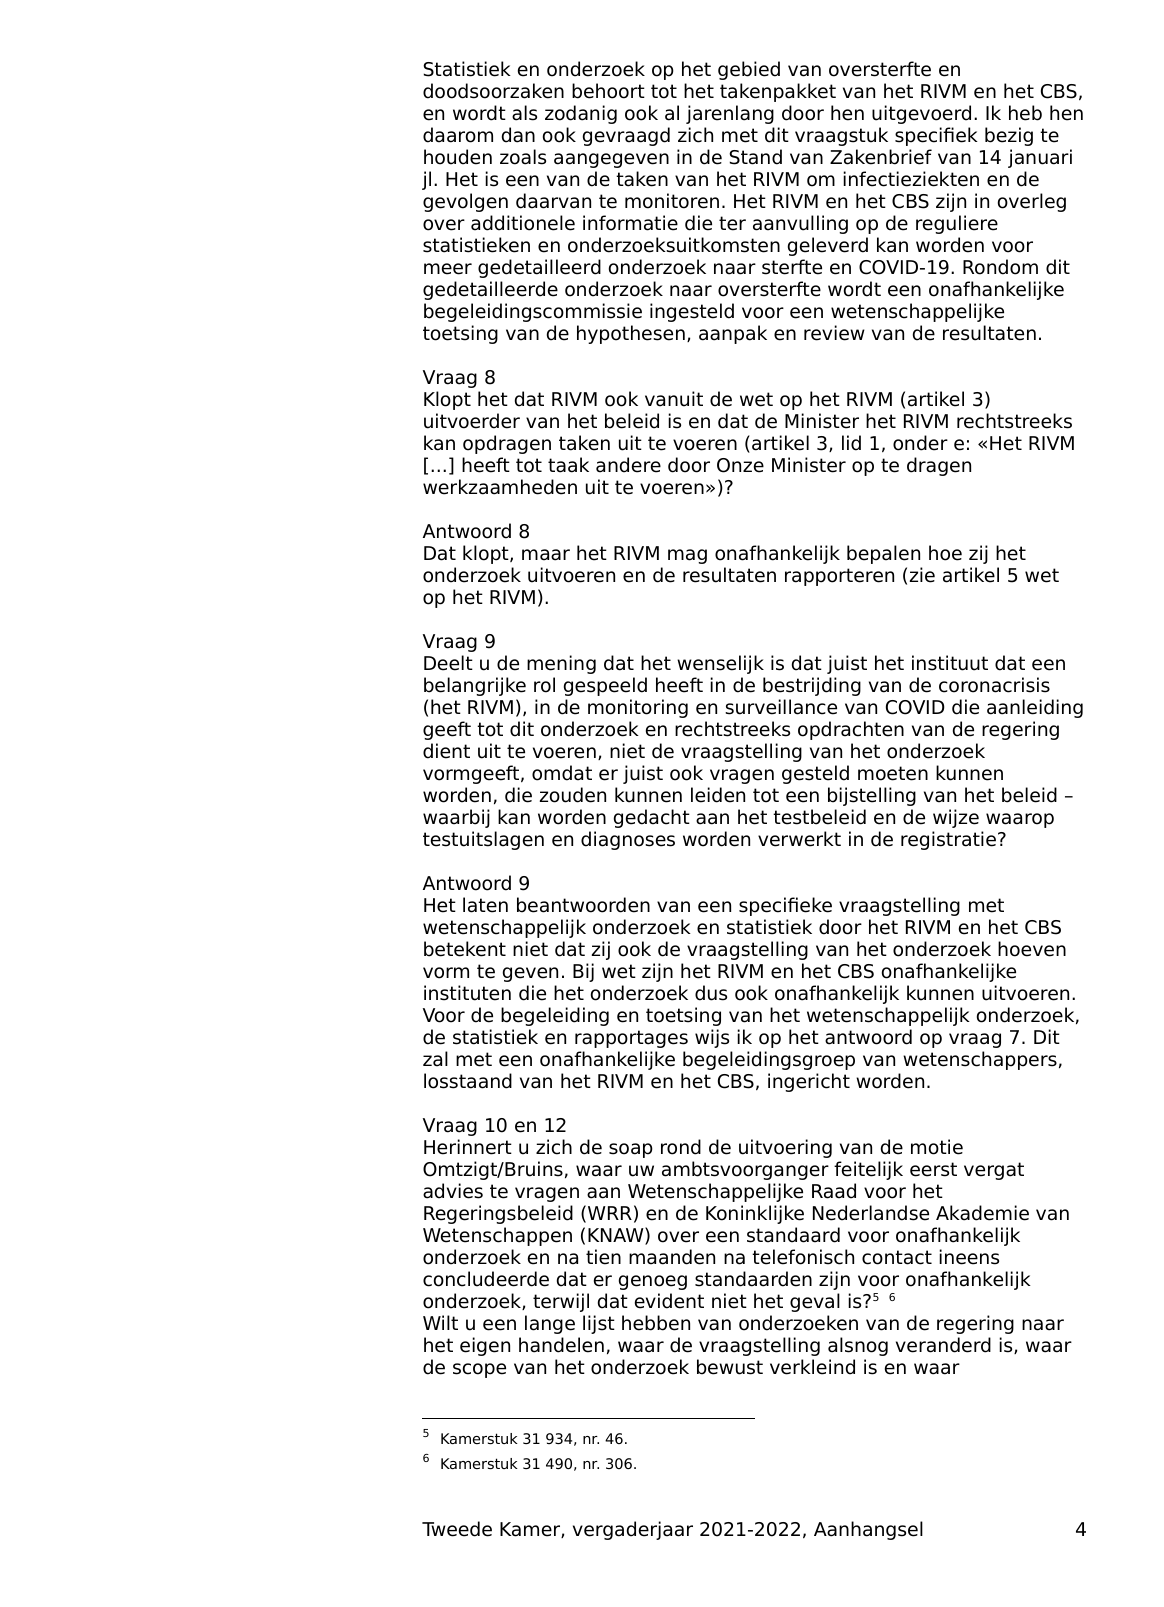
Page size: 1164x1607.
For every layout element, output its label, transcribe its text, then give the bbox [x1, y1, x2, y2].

text Kamerstuk 31 490, nr. 306. [422, 1452, 1087, 1474]
text Klopt het dat RIVM ook vanuit de wet op het RIVM (artikel 3) uitvoerder van het beleid is en dat de Minister het RIVM rechtstreeks kan opdragen taken uit te voeren (artikel 3, lid 1, onder e: «Het RIVM [...] heeft tot taak andere door Onze Minister op te dragen werkzaamheden uit te voeren»)? [422, 389, 1087, 499]
text Kamerstuk 31 934, nr. 46. [422, 1427, 1087, 1449]
text Herinnert u zich de soap rond de uitvoering van de motie Omtzigt/Bruins, waar uw ambtsvoorganger feitelijk eerst vergat advies te vragen aan Wetenschappelijke Raad voor het Regeringsbeleid (WRR) en de Koninklijke Nederlandse Akademie van Wetenschappen (KNAW) over een standaard voor onafhankelijk onderzoek en na tien maanden na telefonisch contact ineens concludeerde dat er genoeg standaarden zijn voor onafhankelijk onderzoek, terwijl dat evident niet het geval is? [422, 1137, 1087, 1313]
text Het laten beantwoorden van een specifieke vraagstelling met wetenschappelijk onderzoek en statistiek door het RIVM en het CBS betekent niet dat zij ook de vraagstelling van het onderzoek hoeven vorm te geven. Bij wet zijn het RIVM en het CBS onafhankelijke instituten die het onderzoek dus ook onafhankelijk kunnen uitvoeren. Voor de begeleiding en toetsing van het wetenschappelijk onderzoek, de statistiek en rapportages wijs ik op het antwoord op vraag 7. Dit zal met een onafhankelijke begeleidingsgroep van wetenschappers, losstaand van het RIVM en het CBS, ingericht worden. [422, 895, 1087, 1093]
text Antwoord 9 [422, 873, 1087, 895]
text Deelt u de mening dat het wenselijk is dat juist het instituut dat een belangrijke rol gespeeld heeft in de bestrijding van de coronacrisis (het RIVM), in de monitoring en surveillance van COVID die aanleiding geeft tot dit onderzoek en rechtstreeks opdrachten van de regering dient uit te voeren, niet de vraagstelling van het onderzoek vormgeeft, omdat er juist ook vragen gesteld moeten kunnen worden, die zouden kunnen leiden tot een bijstelling van het beleid – waarbij kan worden gedacht aan het testbeleid en de wijze waarop testuitslagen en diagnoses worden verwerkt in de registratie? [422, 653, 1087, 851]
text Wilt u een lange lijst hebben van onderzoeken van de regering naar het eigen handelen, waar de vraagstelling alsnog veranderd is, waar de scope van het onderzoek bewust verkleind is en waar [422, 1313, 1087, 1379]
text Vraag 8 [422, 367, 1087, 389]
text Statistiek en onderzoek op het gebied van oversterfte en doodsoorzaken behoort tot het takenpakket van het RIVM en het CBS, en wordt als zodanig ook al jarenlang door hen uitgevoerd. Ik heb hen daarom dan ook gevraagd zich met dit vraagstuk specifiek bezig te houden zoals aangegeven in de Stand van Zakenbrief van 14 januari jl. Het is een van de taken van het RIVM om infectieziekten en de gevolgen daarvan te monitoren. Het RIVM en het CBS zijn in overleg over additionele informatie die ter aanvulling op de reguliere statistieken en onderzoeksuitkomsten geleverd kan worden voor meer gedetailleerd onderzoek naar sterfte en COVID-19. Rondom dit gedetailleerde onderzoek naar oversterfte wordt een onafhankelijke begeleidingscommissie ingesteld voor een wetenschappelijke toetsing van de hypothesen, aanpak en review van de resultaten. [422, 59, 1087, 345]
text Vraag 9 [422, 631, 1087, 653]
text Vraag 10 en 12 [422, 1115, 1087, 1137]
text Antwoord 8 [422, 521, 1087, 543]
text Dat klopt, maar het RIVM mag onafhankelijk bepalen hoe zij het onderzoek uitvoeren en de resultaten rapporteren (zie artikel 5 wet op het RIVM). [422, 543, 1087, 609]
